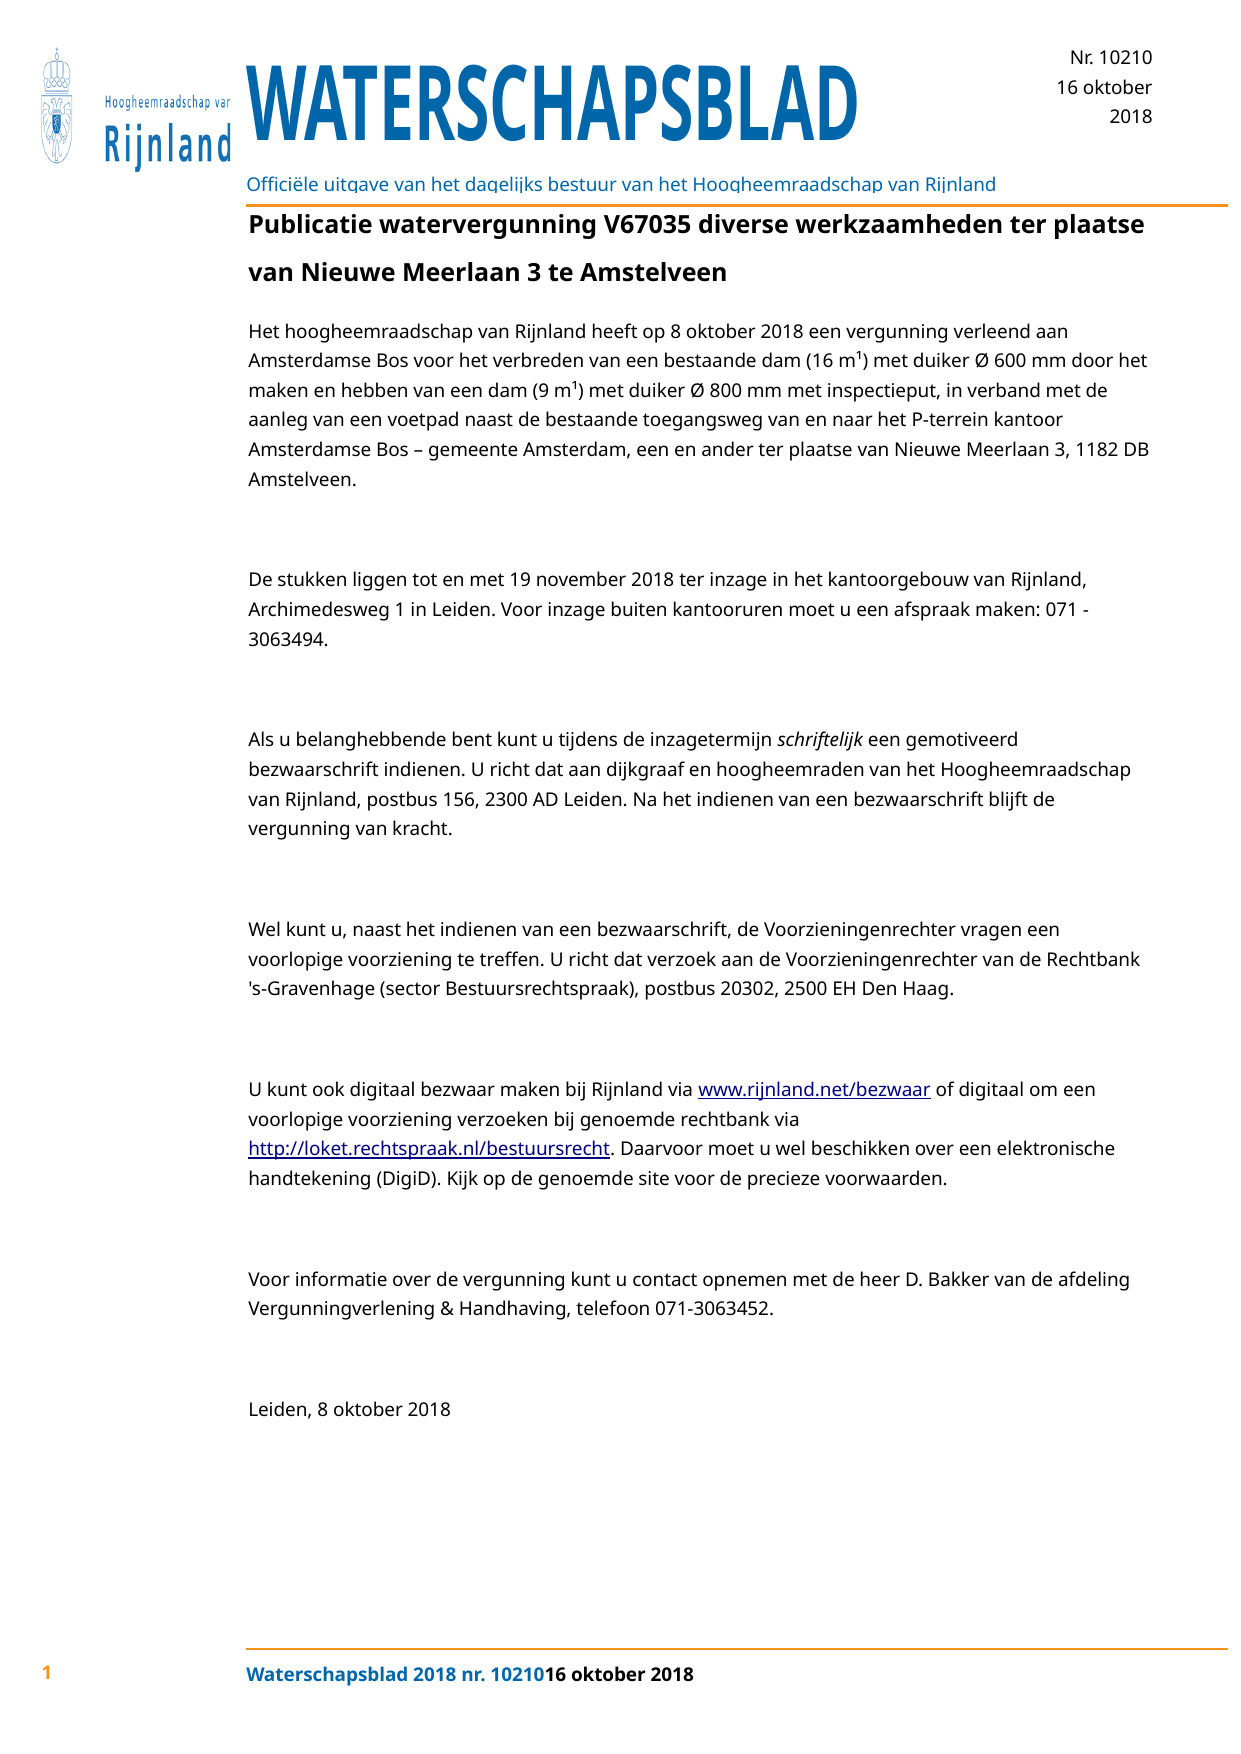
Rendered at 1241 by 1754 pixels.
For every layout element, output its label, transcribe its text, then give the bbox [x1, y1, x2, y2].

text Wel kunt u, naast het indienen van een bezwaarschrift, de Voorzieningenrechter vragen een voorlopige voorziening te treffen. U richt dat verzoek aan de Voorzieningenrechter van de Rechtbank 's-Gravenhage (sector Bestuursrechtspraak), postbus 20302, 2500 EH Den Haag. [248, 916, 1152, 1001]
text Als u belanghebbende bent kunt u tijdens de inzagetermijn schriftelijk een gemotiveerd bezwaarschrift indienen. U richt dat aan dijkgraaf en hoogheemraden van het Hoogheemraadschap van Rijnland, postbus 156, 2300 AD Leiden. Na het indienen van een bezwaarschrift blijft de vergunning van kracht. [248, 727, 1152, 841]
text Leiden, 8 oktober 2018 [248, 1396, 1152, 1422]
picture [41, 47, 231, 172]
text Publicatie watervergunning V67035 diverse werkzaamheden ter plaatse van Nieuwe Meerlaan 3 te Amstelveen [248, 207, 1152, 288]
text Het hoogheemraadschap van Rijnland heeft op 8 oktober 2018 een vergunning verleend aan Amsterdamse Bos voor het verbreden van een bestaande dam (16 m¹) met duiker Ø 600 mm door het maken en hebben van een dam (9 m¹) met duiker Ø 800 mm met inspectieput, in verband met de aanleg van een voetpad naast de bestaande toegangsweg van en naar het P-terrein kantoor Amsterdamse Bos – gemeente Amsterdam, een en ander ter plaatse van Nieuwe Meerlaan 3, 1182 DB Amstelveen. [248, 318, 1152, 492]
text U kunt ook digitaal bezwaar maken bij Rijnland via www.rijnland.net/bezwaar of digitaal om een voorlopige voorziening verzoeken bij genoemde rechtbank via http://loket.rechtspraak.nl/bestuursrecht. Daarvoor moet u wel beschikken over een elektronische handtekening (DigiD). Kijk op de genoemde site voor de precieze voorwaarden. [248, 1076, 1152, 1191]
text De stukken liggen tot en met 19 november 2018 ter inzage in het kantoorgebouw van Rijnland, Archimedesweg 1 in Leiden. Voor inzage buiten kantooruren moet u een afspraak maken: 071 - 3063494. [248, 567, 1152, 652]
text Voor informatie over de vergunning kunt u contact opnemen met de heer D. Bakker van de afdeling Vergunningverlening & Handhaving, telefoon 071-3063452. [248, 1266, 1152, 1321]
